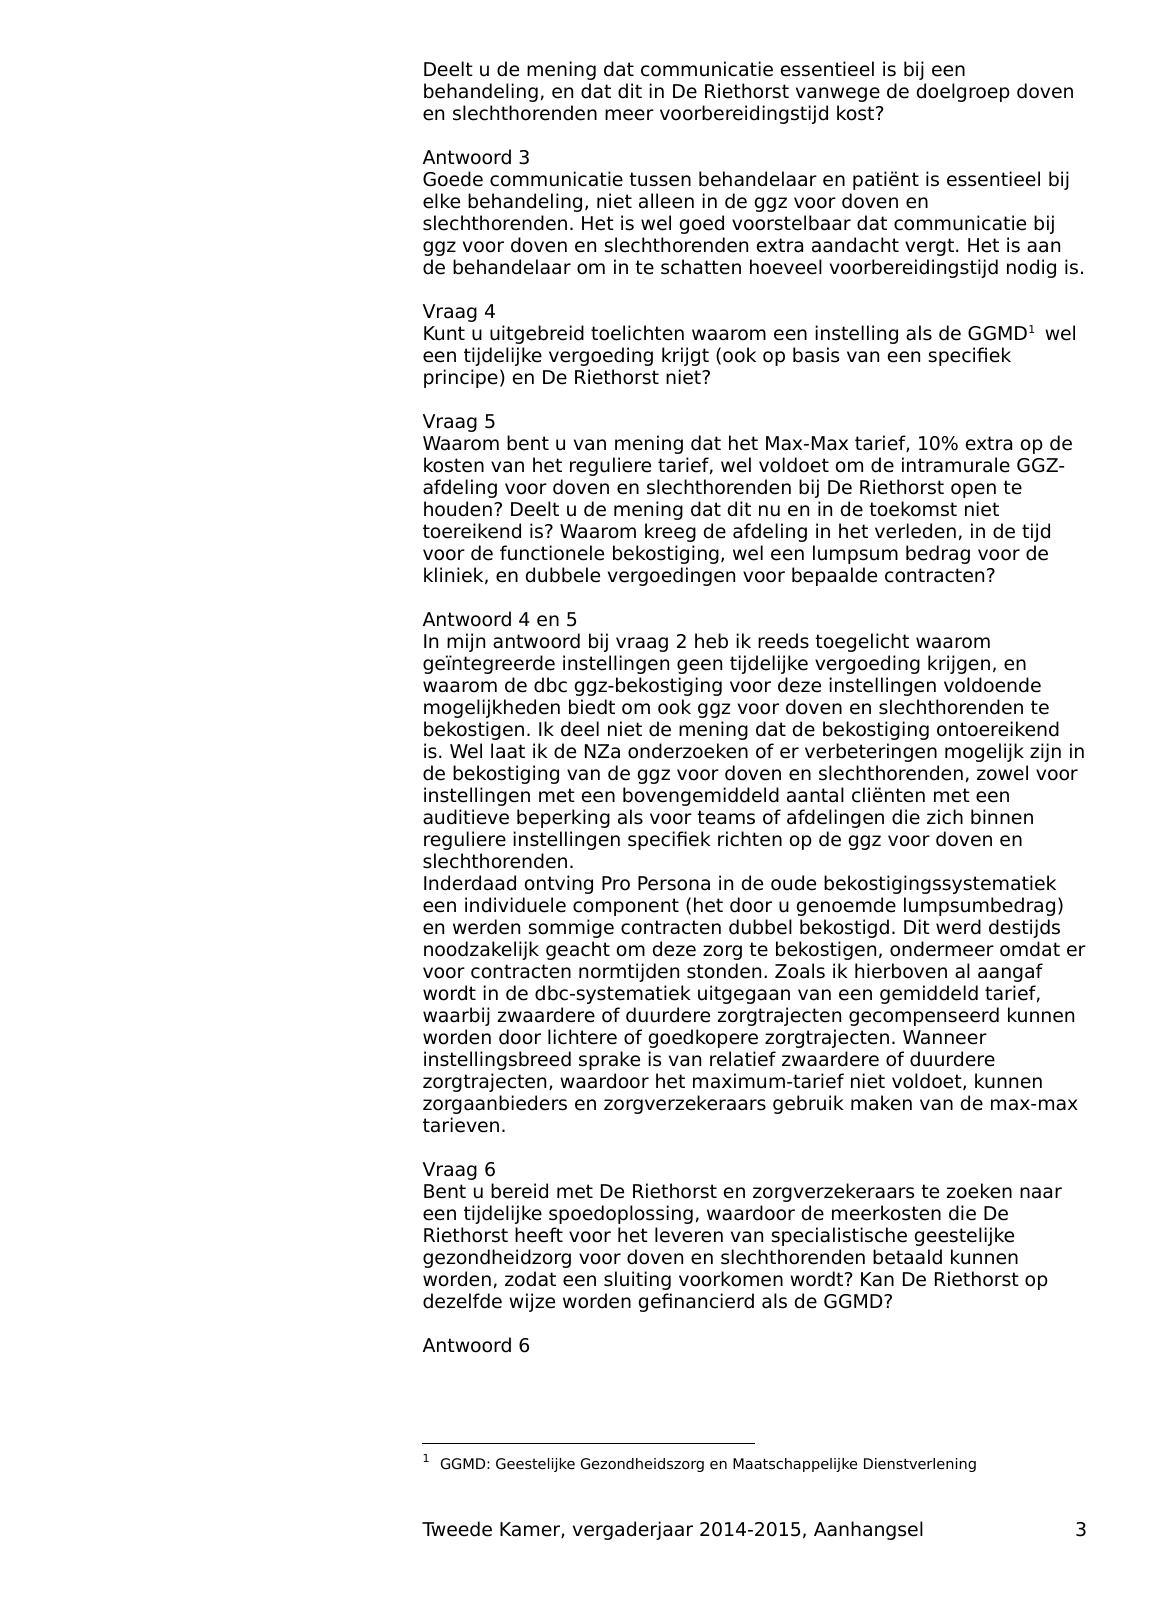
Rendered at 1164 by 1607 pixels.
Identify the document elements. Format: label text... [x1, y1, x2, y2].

text Vraag 6 [422, 1159, 1087, 1181]
text Antwoord 3 [422, 147, 1087, 169]
text GGMD: Geestelijke Gezondheidszorg en Maatschappelijke Dienstverlening [422, 1452, 1087, 1474]
text Inderdaad ontving Pro Persona in de oude bekostigingssystematiek een individuele component (het door u genoemde lumpsumbedrag) en werden sommige contracten dubbel bekostigd. Dit werd destijds noodzakelijk geacht om deze zorg te bekostigen, ondermeer omdat er voor contracten normtijden stonden. Zoals ik hierboven al aangaf wordt in de dbc-systematiek uitgegaan van een gemiddeld tarief, waarbij zwaardere of duurdere zorgtrajecten gecompenseerd kunnen worden door lichtere of goedkopere zorgtrajecten. Wanneer instellingsbreed sprake is van relatief zwaardere of duurdere zorgtrajecten, waardoor het maximum-tarief niet voldoet, kunnen zorgaanbieders en zorgverzekeraars gebruik maken van de max-max tarieven. [422, 873, 1087, 1137]
text Antwoord 6 [422, 1335, 1087, 1357]
text Bent u bereid met De Riethorst en zorgverzekeraars te zoeken naar een tijdelijke spoedoplossing, waardoor de meerkosten die De Riethorst heeft voor het leveren van specialistische geestelijke gezondheidzorg voor doven en slechthorenden betaald kunnen worden, zodat een sluiting voorkomen wordt? Kan De Riethorst op dezelfde wijze worden gefinancierd als de GGMD? [422, 1181, 1087, 1313]
text In mijn antwoord bij vraag 2 heb ik reeds toegelicht waarom geïntegreerde instellingen geen tijdelijke vergoeding krijgen, en waarom de dbc ggz-bekostiging voor deze instellingen voldoende mogelijkheden biedt om ook ggz voor doven en slechthorenden te bekostigen. Ik deel niet de mening dat de bekostiging ontoereikend is. Wel laat ik de NZa onderzoeken of er verbeteringen mogelijk zijn in de bekostiging van de ggz voor doven en slechthorenden, zowel voor instellingen met een bovengemiddeld aantal cliënten met een auditieve beperking als voor teams of afdelingen die zich binnen reguliere instellingen specifiek richten op de ggz voor doven en slechthorenden. [422, 631, 1087, 873]
text Waarom bent u van mening dat het Max-Max tarief, 10% extra op de kosten van het reguliere tarief, wel voldoet om de intramurale GGZ-afdeling voor doven en slechthorenden bij De Riethorst open te houden? Deelt u de mening dat dit nu en in de toekomst niet toereikend is? Waarom kreeg de afdeling in het verleden, in de tijd voor de functionele bekostiging, wel een lumpsum bedrag voor de kliniek, en dubbele vergoedingen voor bepaalde contracten? [422, 433, 1087, 587]
text Vraag 4 [422, 301, 1087, 323]
text Deelt u de mening dat communicatie essentieel is bij een behandeling, en dat dit in De Riethorst vanwege de doelgroep doven en slechthorenden meer voorbereidingstijd kost? [422, 59, 1087, 125]
text Antwoord 4 en 5 [422, 609, 1087, 631]
text Kunt u uitgebreid toelichten waarom een instelling als de GGMD wel een tijdelijke vergoeding krijgt (ook op basis van een specifiek principe) en De Riethorst niet? [422, 323, 1087, 389]
text Goede communicatie tussen behandelaar en patiënt is essentieel bij elke behandeling, niet alleen in de ggz voor doven en slechthorenden. Het is wel goed voorstelbaar dat communicatie bij ggz voor doven en slechthorenden extra aandacht vergt. Het is aan de behandelaar om in te schatten hoeveel voorbereidingstijd nodig is. [422, 169, 1087, 279]
text Vraag 5 [422, 411, 1087, 433]
